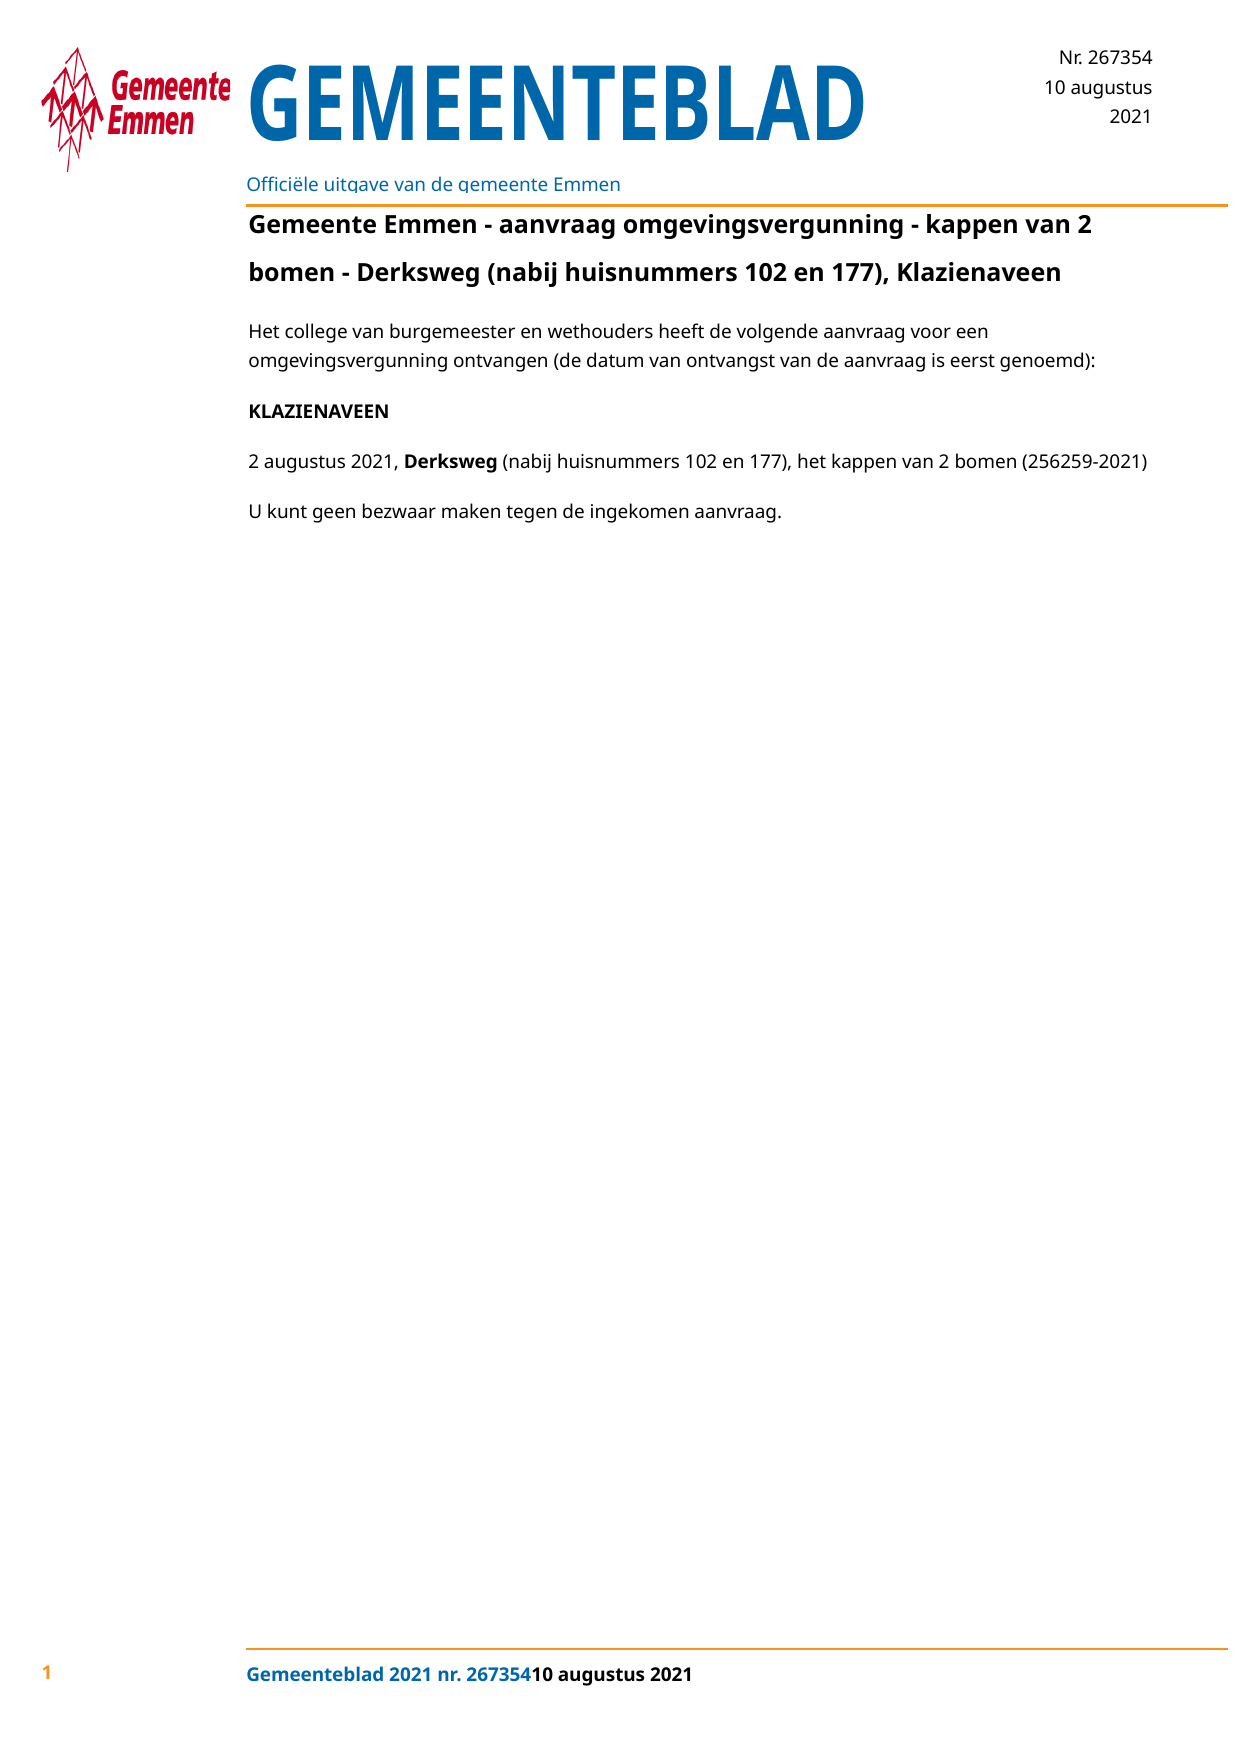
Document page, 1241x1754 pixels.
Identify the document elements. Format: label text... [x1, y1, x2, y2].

picture [41, 47, 231, 172]
text U kunt geen bezwaar maken tegen de ingekomen aanvraag. [248, 499, 1152, 524]
text Het college van burgemeester en wethouders heeft de volgende aanvraag voor een omgevingsvergunning ontvangen (de datum van ontvangst van de aanvraag is eerst genoemd): [248, 318, 1152, 373]
text 2 augustus 2021, Derksweg (nabij huisnummers 102 en 177), het kappen van 2 bomen (256259-2021) [248, 448, 1152, 474]
text Gemeente Emmen - aanvraag omgevingsvergunning - kappen van 2 bomen - Derksweg (nabij huisnummers 102 en 177), Klazienaveen [248, 207, 1152, 288]
text KLAZIENAVEEN [248, 398, 1152, 424]
